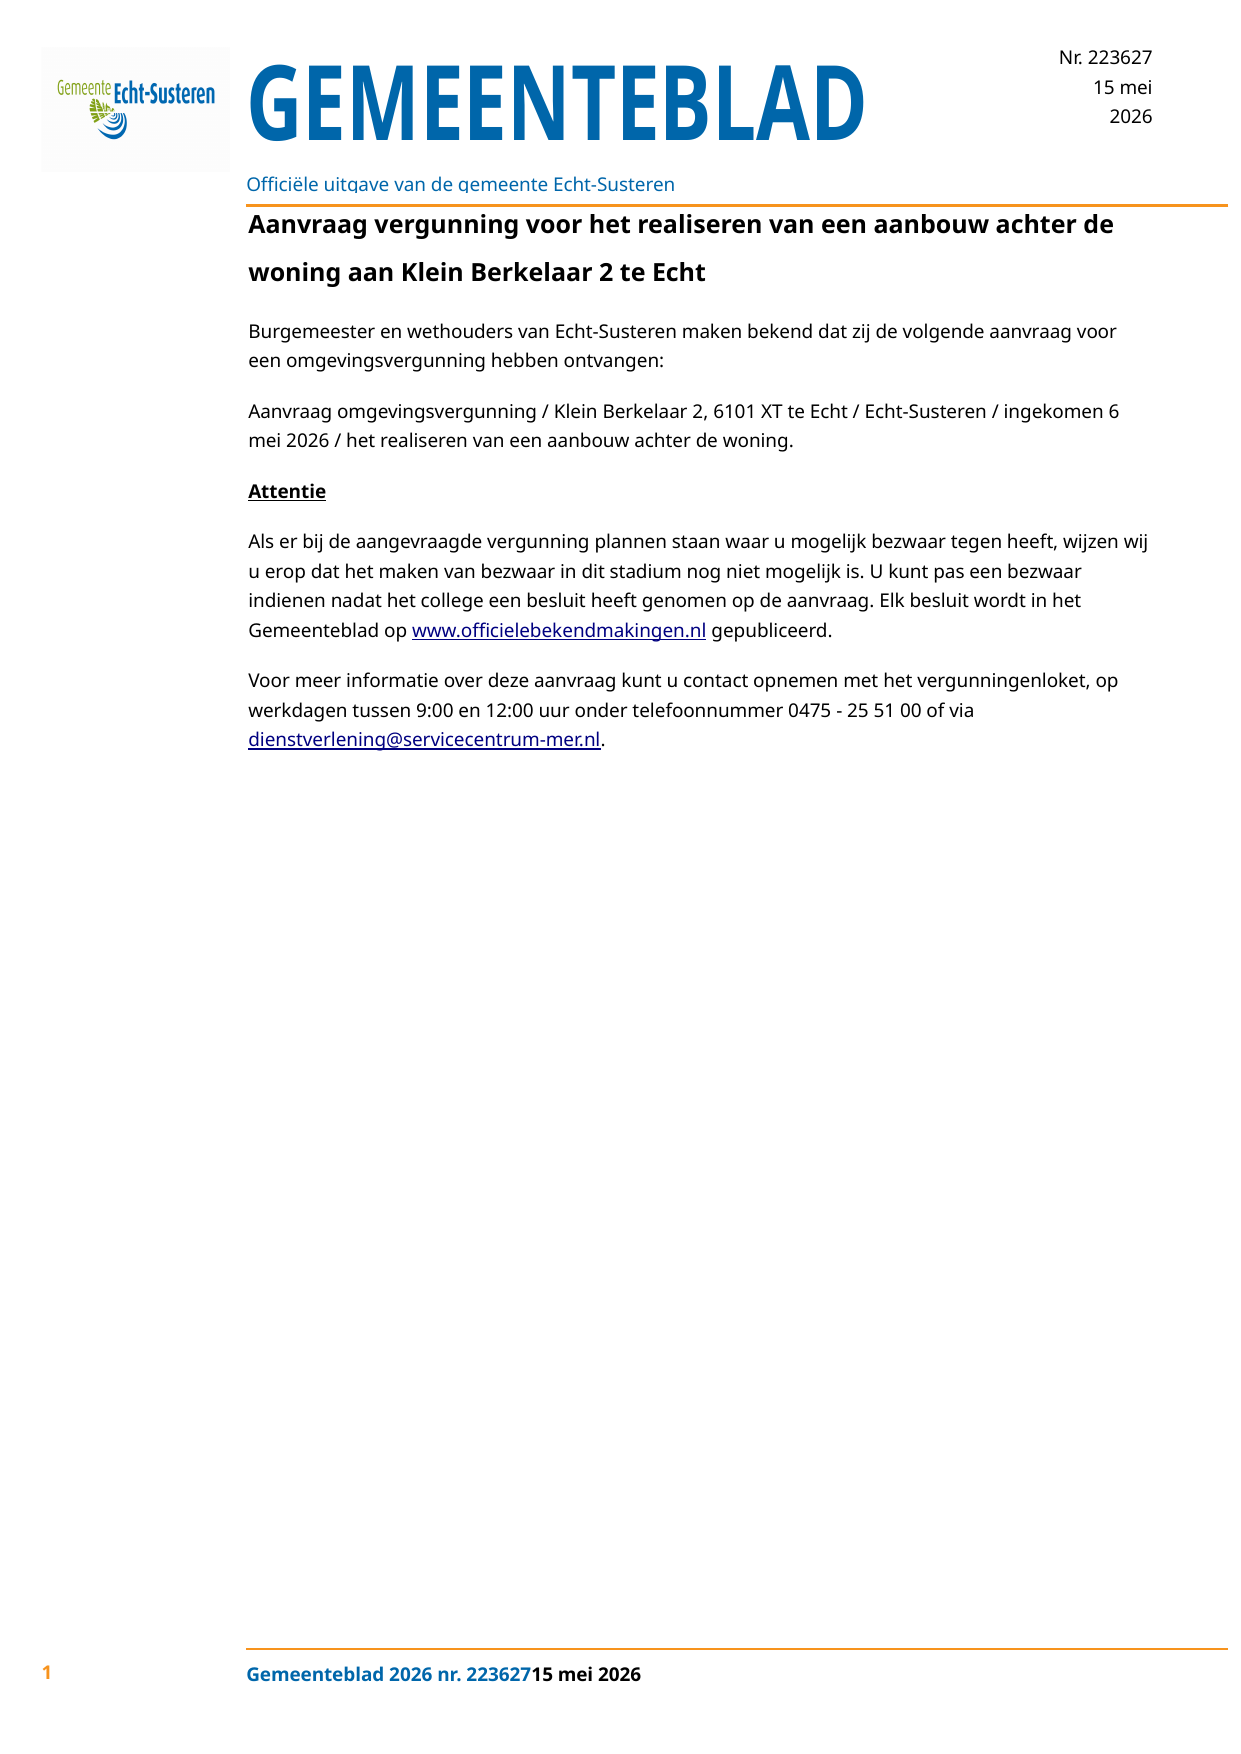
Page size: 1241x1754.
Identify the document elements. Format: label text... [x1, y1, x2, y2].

text Aanvraag vergunning voor het realiseren van een aanbouw achter de woning aan Klein Berkelaar 2 te Echt [248, 207, 1152, 288]
picture [41, 47, 231, 172]
text Voor meer informatie over deze aanvraag kunt u contact opnemen met het vergunningenloket, op werkdagen tussen 9:00 en 12:00 uur onder telefoonnummer 0475 - 25 51 00 of via dienstverlening@servicecentrum-mer.nl. [248, 667, 1152, 752]
text Burgemeester en wethouders van Echt-Susteren maken bekend dat zij de volgende aanvraag voor een omgevingsvergunning hebben ontvangen: [248, 318, 1152, 373]
text Aanvraag omgevingsvergunning / Klein Berkelaar 2, 6101 XT te Echt / Echt-Susteren / ingekomen 6 mei 2026 / het realiseren van een aanbouw achter de woning. [248, 398, 1152, 453]
text Als er bij de aangevraagde vergunning plannen staan waar u mogelijk bezwaar tegen heeft, wijzen wij u erop dat het maken van bezwaar in dit stadium nog niet mogelijk is. U kunt pas een bezwaar indienen nadat het college een besluit heeft genomen op de aanvraag. Elk besluit wordt in het Gemeenteblad op www.officielebekendmakingen.nl gepubliceerd. [248, 528, 1152, 643]
text Attentie [248, 478, 1152, 504]
